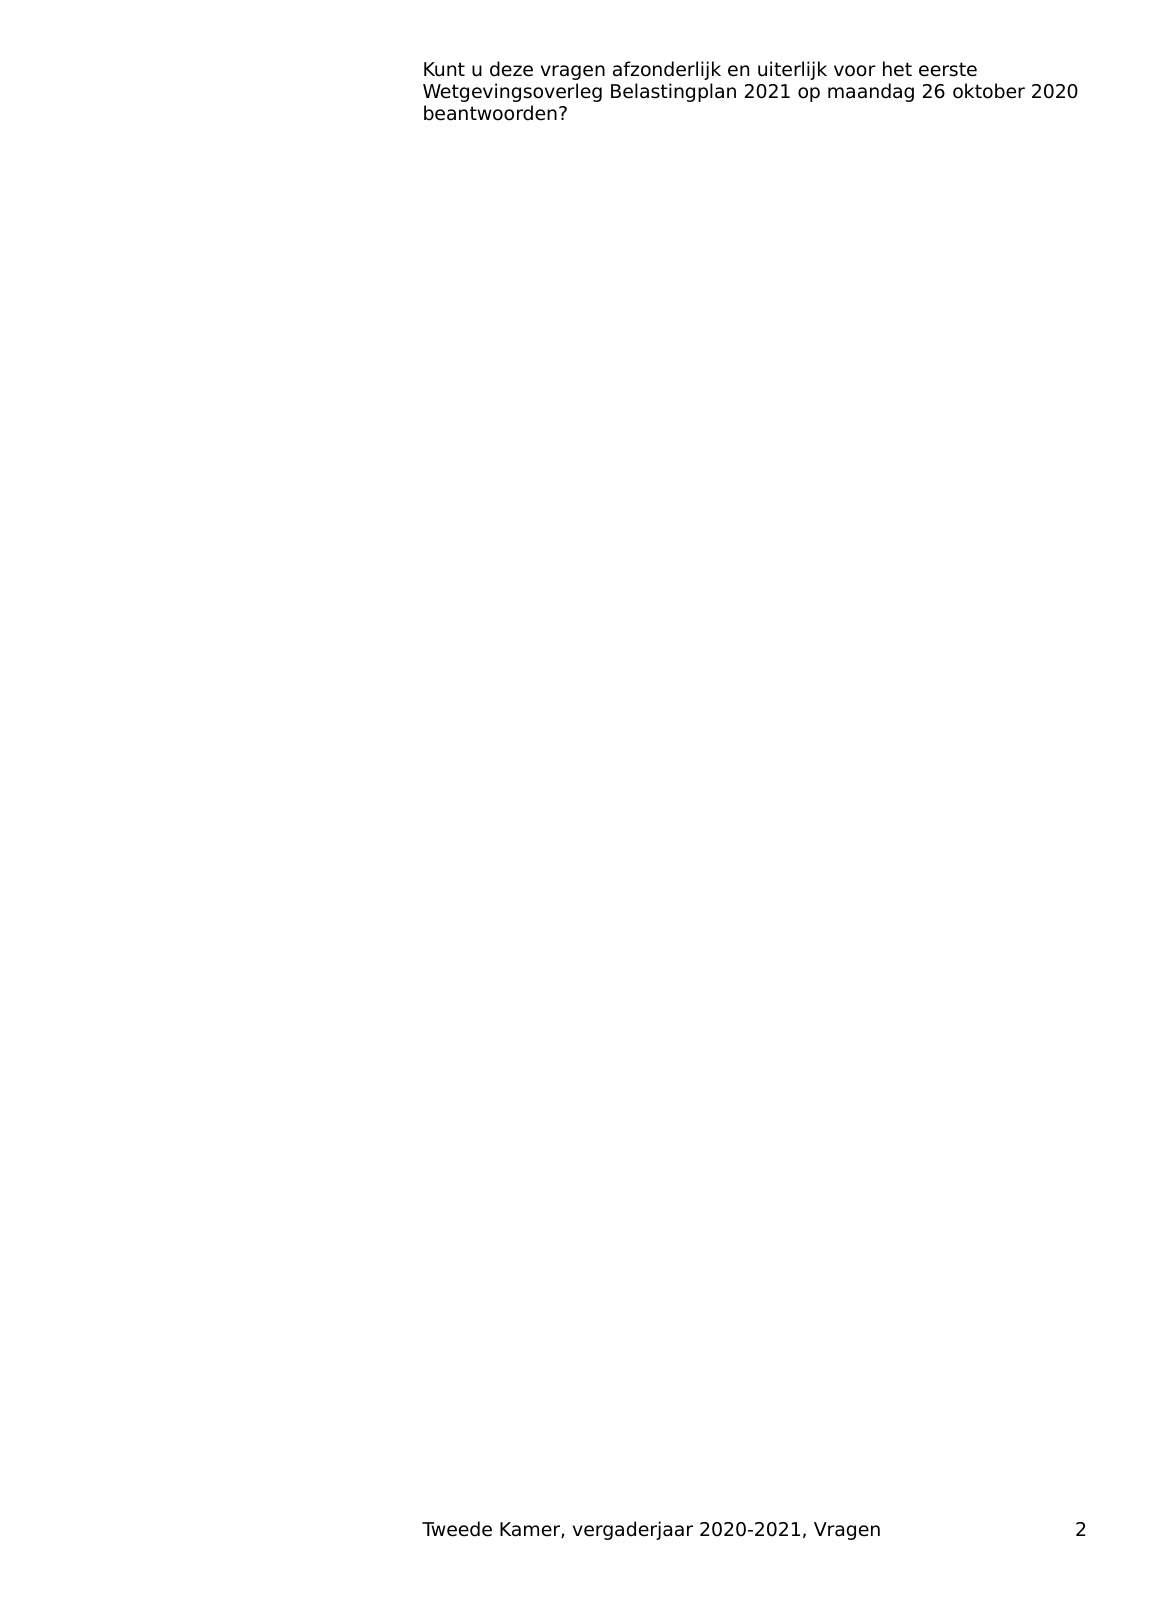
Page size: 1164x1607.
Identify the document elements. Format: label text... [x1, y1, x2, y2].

text Kunt u deze vragen afzonderlijk en uiterlijk voor het eerste Wetgevingsoverleg Belastingplan 2021 op maandag 26 oktober 2020 beantwoorden? [422, 59, 1087, 125]
